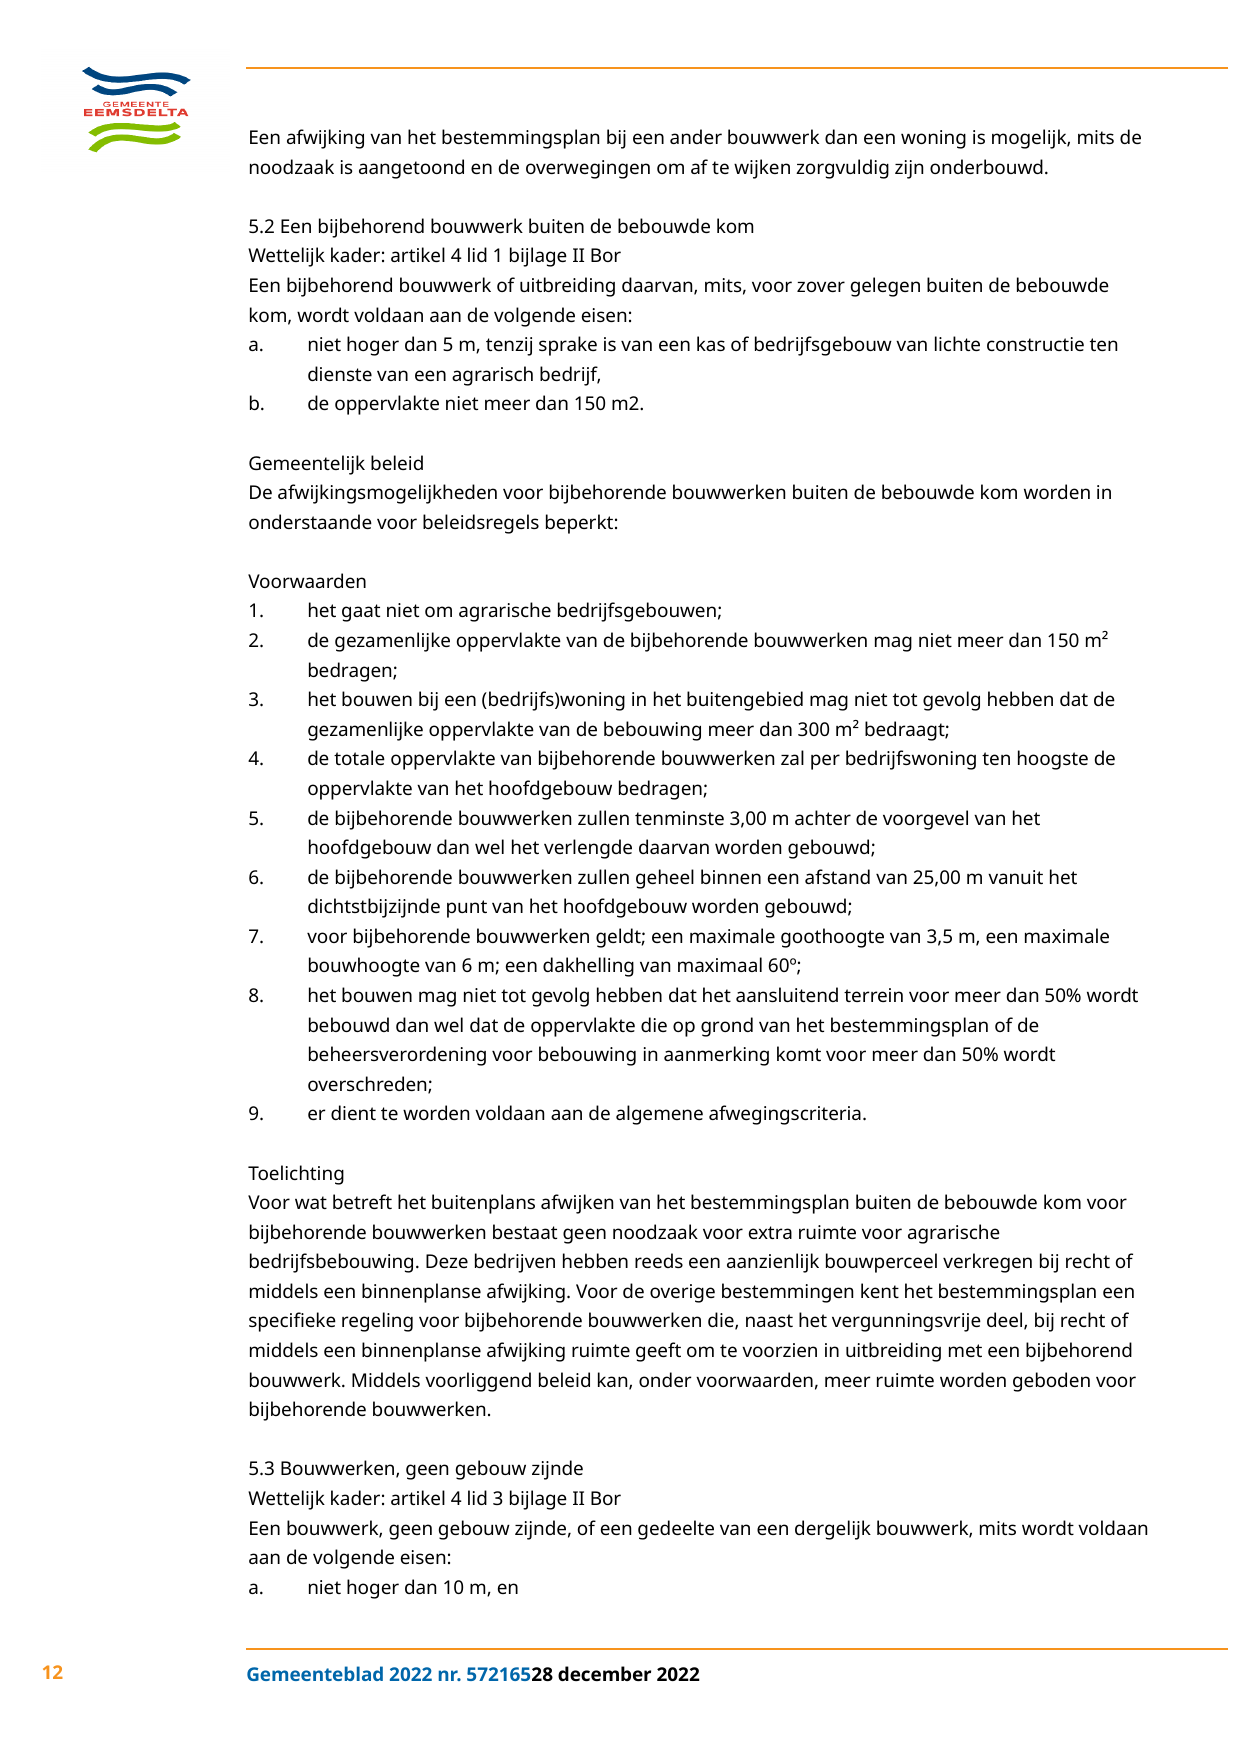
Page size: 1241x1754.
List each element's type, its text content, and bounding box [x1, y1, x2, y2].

text 5.2 Een bijbehorend bouwwerk buiten de bebouwde kom [248, 213, 1152, 239]
text De afwijkingsmogelijkheden voor bijbehorende bouwwerken buiten de bebouwde kom worden in onderstaande voor beleidsregels beperkt: [248, 479, 1152, 535]
list niet hoger dan 10 m, en [248, 1574, 1152, 1600]
list de totale oppervlakte van bijbehorende bouwwerken zal per bedrijfswoning ten hoogste de oppervlakte van het hoofdgebouw bedragen; [248, 746, 1152, 801]
list voor bijbehorende bouwwerken geldt; een maximale goothoogte van 3,5 m, een maximale bouwhoogte van 6 m; een dakhelling van maximaal 60º; [248, 923, 1152, 978]
list de oppervlakte niet meer dan 150 m2. [248, 391, 1152, 416]
text 5.3 Bouwwerken, geen gebouw zijnde [248, 1456, 1152, 1481]
list het bouwen bij een (bedrijfs)woning in het buitengebied mag niet tot gevolg hebben dat de gezamenlijke oppervlakte van de bebouwing meer dan 300 m² bedraagt; [248, 686, 1152, 742]
list de bijbehorende bouwwerken zullen tenminste 3,00 m achter de voorgevel van het hoofdgebouw dan wel het verlengde daarvan worden gebouwd; [248, 805, 1152, 860]
text Wettelijk kader: artikel 4 lid 3 bijlage II Bor [248, 1485, 1152, 1511]
text Gemeentelijk beleid [248, 450, 1152, 476]
list de bijbehorende bouwwerken zullen geheel binnen een afstand van 25,00 m vanuit het dichtstbijzijnde punt van het hoofdgebouw worden gebouwd; [248, 864, 1152, 919]
list het gaat niet om agrarische bedrijfsgebouwen; [248, 598, 1152, 623]
list niet hoger dan 5 m, tenzij sprake is van een kas of bedrijfsgebouw van lichte constructie ten dienste van een agrarisch bedrijf, [248, 331, 1152, 387]
list de gezamenlijke oppervlakte van de bijbehorende bouwwerken mag niet meer dan 150 m² bedragen; [248, 627, 1152, 683]
text Wettelijk kader: artikel 4 lid 1 bijlage II Bor [248, 243, 1152, 268]
text Een afwijking van het bestemmingsplan bij een ander bouwwerk dan een woning is mogelijk, mits de noodzaak is aangetoond en de overwegingen om af te wijken zorgvuldig zijn onderbouwd. [248, 124, 1152, 180]
text Een bijbehorend bouwwerk of uitbreiding daarvan, mits, voor zover gelegen buiten de bebouwde kom, wordt voldaan aan de volgende eisen: [248, 272, 1152, 328]
list het bouwen mag niet tot gevolg hebben dat het aansluitend terrein voor meer dan 50% wordt bebouwd dan wel dat de oppervlakte die op grond van het bestemmingsplan of de beheersverordening voor bebouwing in aanmerking komt voor meer dan 50% wordt overschreden; [248, 982, 1152, 1097]
list er dient te worden voldaan aan de algemene afwegingscriteria. [248, 1101, 1152, 1126]
text Toelichting [248, 1160, 1152, 1186]
picture [41, 47, 231, 172]
text Voorwaarden [248, 568, 1152, 594]
text Een bouwwerk, geen gebouw zijnde, of een gedeelte van een dergelijk bouwwerk, mits wordt voldaan aan de volgende eisen: [248, 1515, 1152, 1570]
text Voor wat betreft het buitenplans afwijken van het bestemmingsplan buiten de bebouwde kom voor bijbehorende bouwwerken bestaat geen noodzaak voor extra ruimte voor agrarische bedrijfsbebouwing. Deze bedrijven hebben reeds een aanzienlijk bouwperceel verkregen bij recht of middels een binnenplanse afwijking. Voor de overige bestemmingen kent het bestemmingsplan een specifieke regeling voor bijbehorende bouwwerken die, naast het vergunningsvrije deel, bij recht of middels een binnenplanse afwijking ruimte geeft om te voorzien in uitbreiding met een bijbehorend bouwwerk. Middels voorliggend beleid kan, onder voorwaarden, meer ruimte worden geboden voor bijbehorende bouwwerken. [248, 1189, 1152, 1422]
